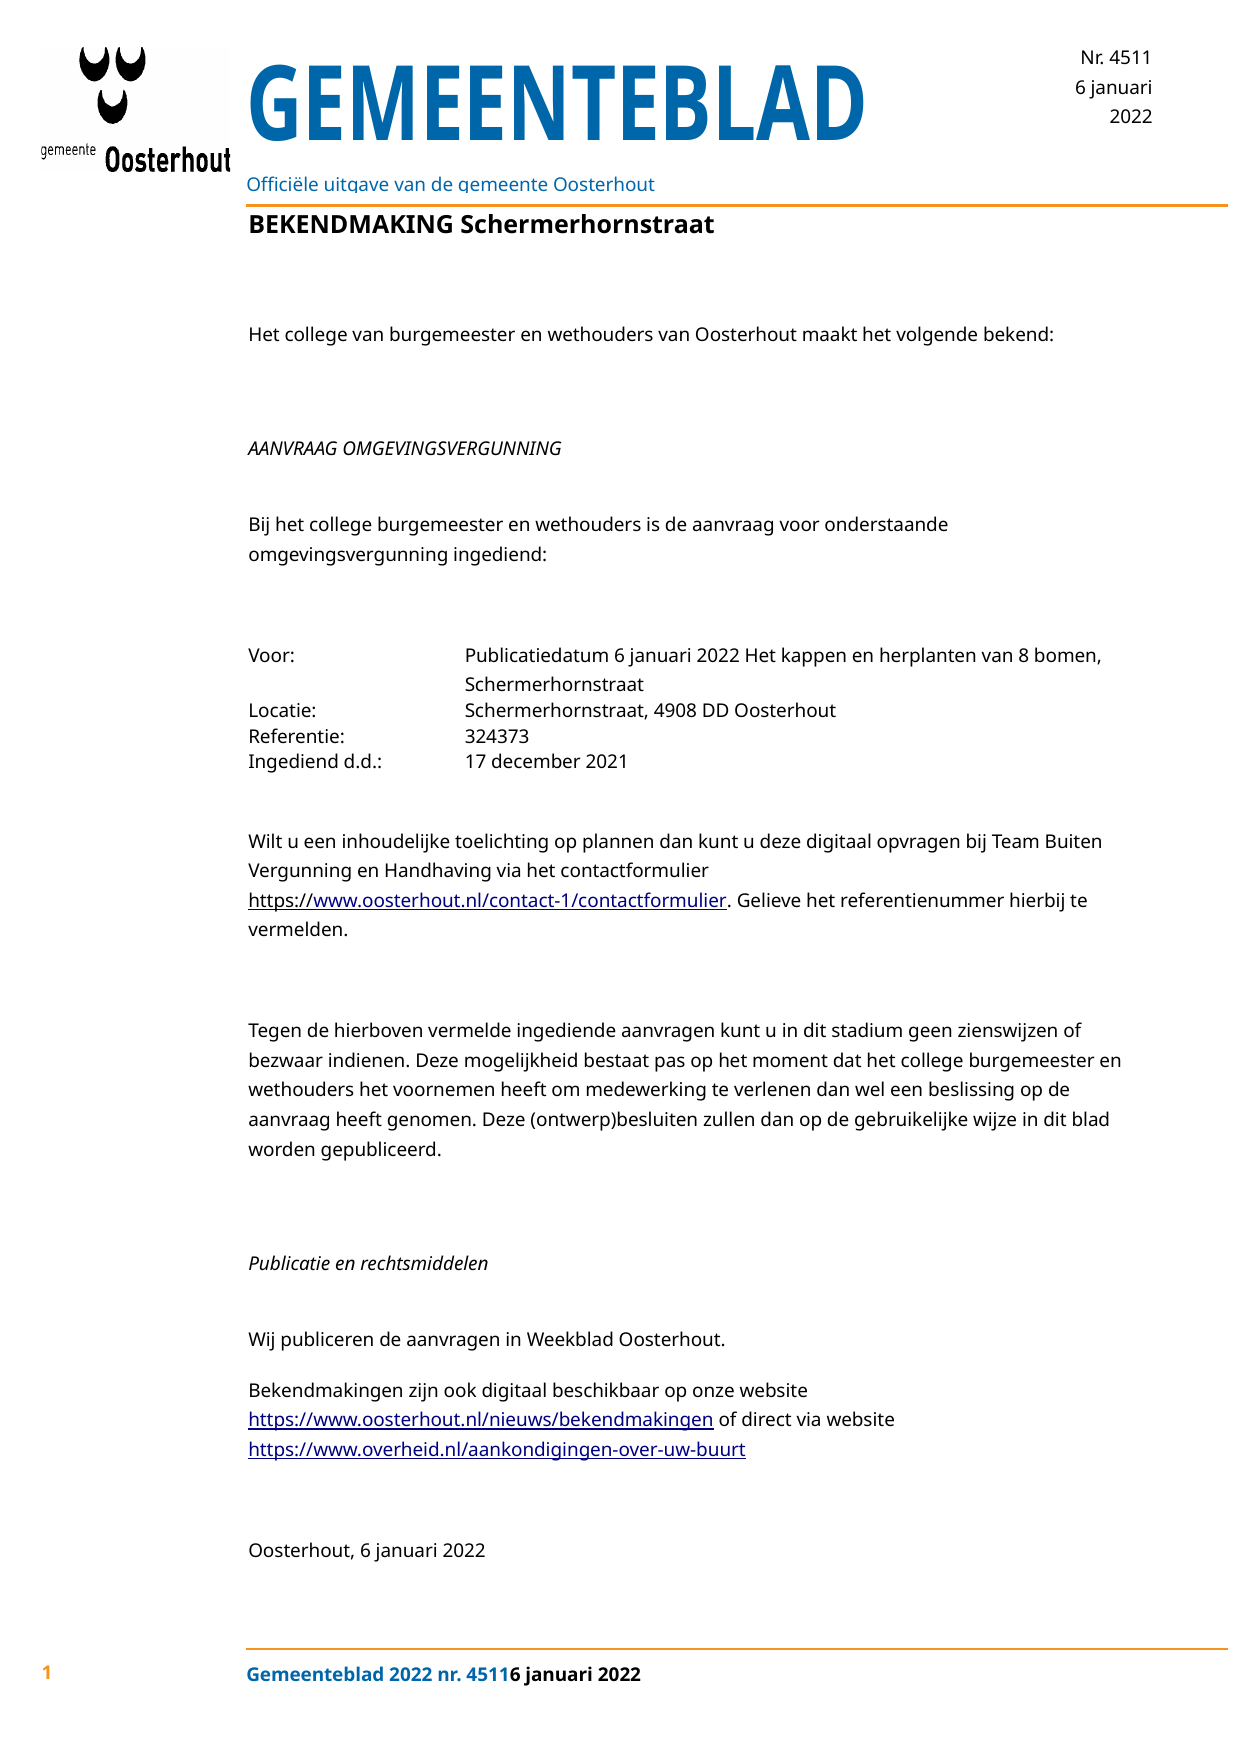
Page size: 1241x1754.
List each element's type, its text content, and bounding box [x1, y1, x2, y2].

table_cell Locatie: [248, 697, 464, 723]
table_cell Schermerhornstraat, 4908 DD Oosterhout [465, 697, 1152, 723]
table_header Voor: [248, 642, 464, 697]
text AANVRAAG OMGEVINGSVERGUNNING [248, 435, 1152, 461]
table_cell 17 december 2021 [465, 749, 1152, 774]
table_cell 324373 [465, 723, 1152, 748]
text Bij het college burgemeester en wethouders is de aanvraag voor onderstaande omgevingsvergunning ingediend: [248, 511, 1152, 567]
text BEKENDMAKING Schermerhornstraat [248, 207, 1152, 241]
text Wilt u een inhoudelijke toelichting op plannen dan kunt u deze digitaal opvragen bij Team Buiten Vergunning en Handhaving via het contactformulier https://www.oosterhout.nl/contact-1/contactformulier. Gelieve het referentienummer hierbij te vermelden. [248, 828, 1152, 942]
text Publicatie en rechtsmiddelen [248, 1250, 1152, 1276]
text Bekendmakingen zijn ook digitaal beschikbaar op onze website https://www.oosterhout.nl/nieuws/bekendmakingen of direct via website https://www.overheid.nl/aankondigingen-over-uw-buurt [248, 1377, 1152, 1462]
text Wij publiceren de aanvragen in Weekblad Oosterhout. [248, 1326, 1152, 1352]
text Het college van burgemeester en wethouders van Oosterhout maakt het volgende bekend: [248, 321, 1152, 346]
table_header Publicatiedatum 6 januari 2022 Het kappen en herplanten van 8 bomen, Schermerhornstraat [465, 642, 1152, 697]
table_cell Ingediend d.d.: [248, 749, 464, 774]
table_cell Referentie: [248, 723, 464, 748]
picture [41, 47, 231, 172]
text Tegen de hierboven vermelde ingediende aanvragen kunt u in dit stadium geen zienswijzen of bezwaar indienen. Deze mogelijkheid bestaat pas op het moment dat het college burgemeester en wethouders het voornemen heeft om medewerking te verlenen dan wel een beslissing op de aanvraag heeft genomen. Deze (ontwerp)besluiten zullen dan op de gebruikelijke wijze in dit blad worden gepubliceerd. [248, 1017, 1152, 1162]
text Oosterhout, 6 januari 2022 [248, 1537, 1152, 1562]
